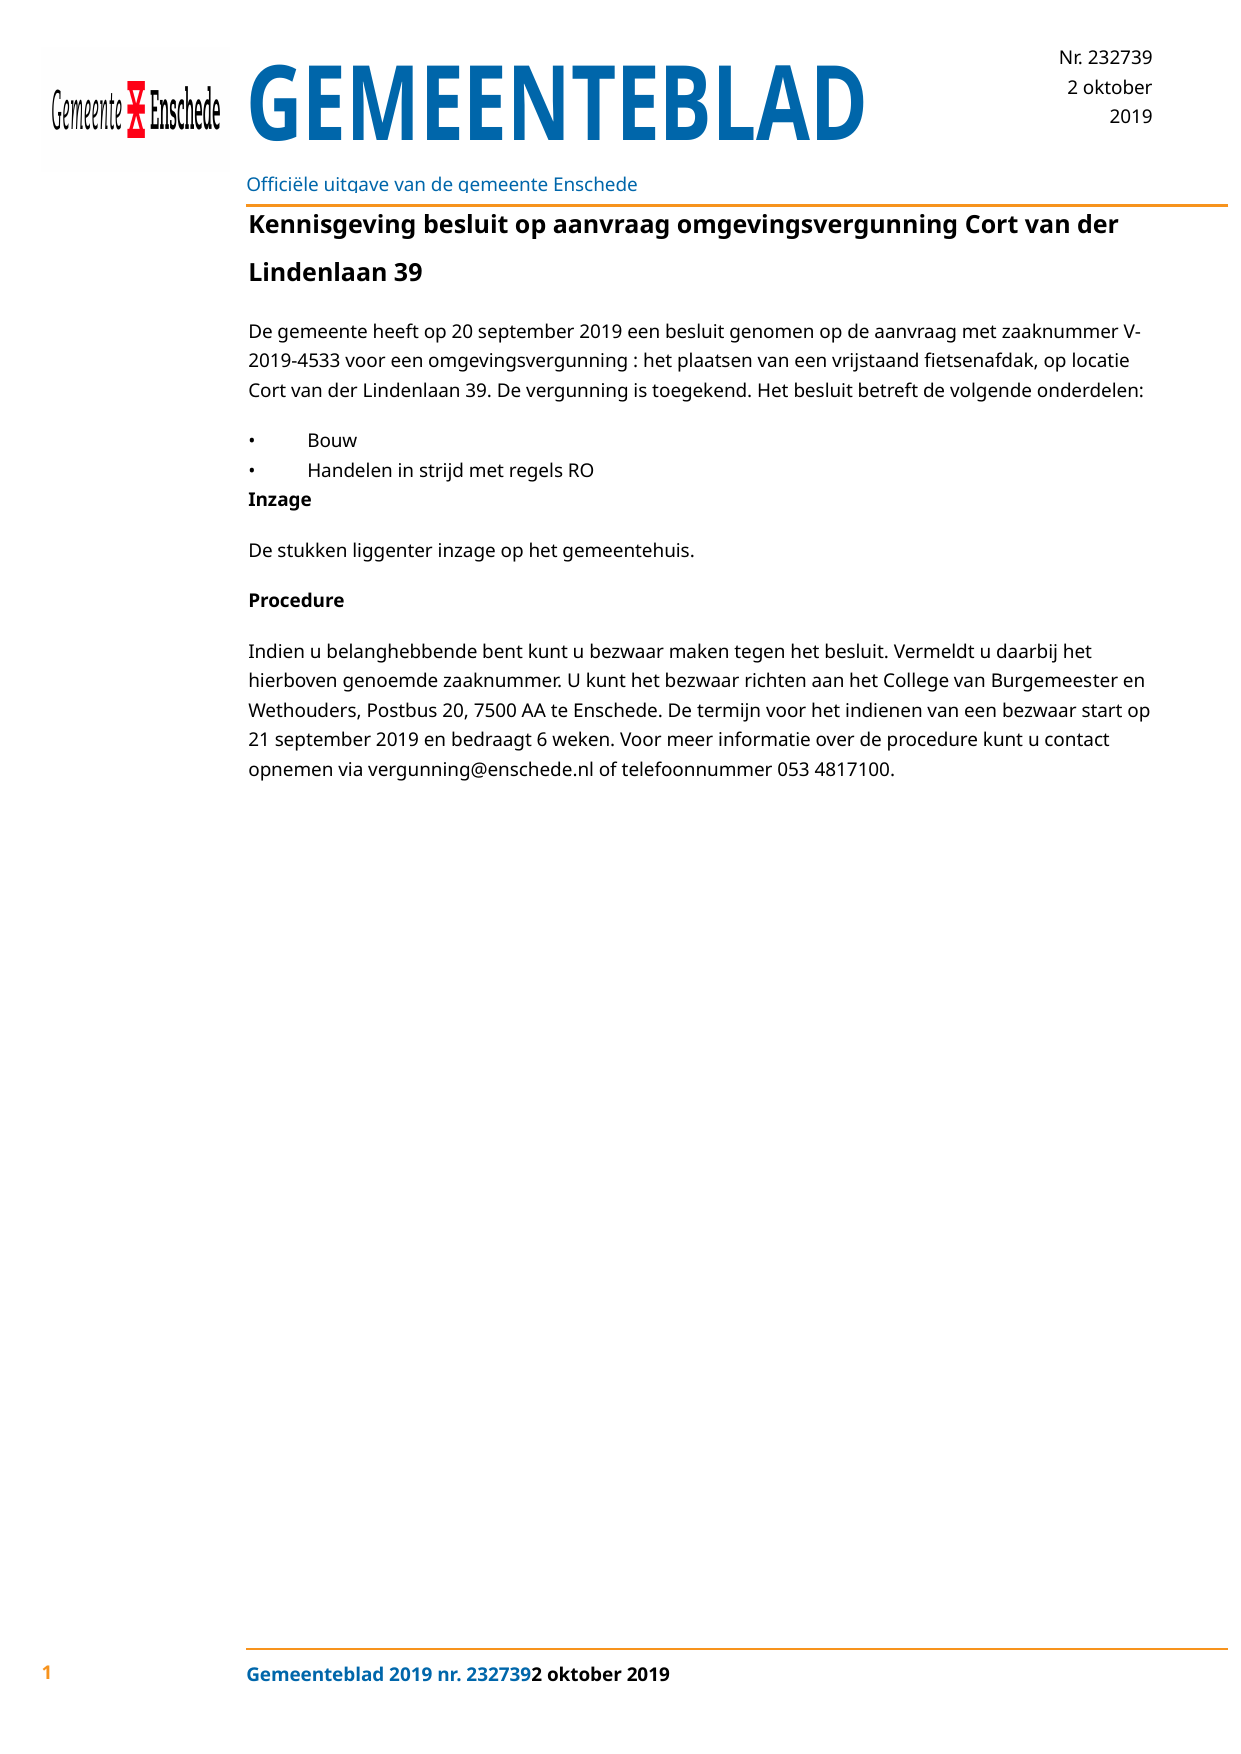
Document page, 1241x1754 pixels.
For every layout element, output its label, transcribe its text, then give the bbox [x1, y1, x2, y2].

picture [41, 47, 231, 172]
text Kennisgeving besluit op aanvraag omgevingsvergunning Cort van der Lindenlaan 39 [248, 207, 1152, 288]
text De stukken liggenter inzage op het gemeentehuis. [248, 537, 1152, 563]
text Inzage [248, 487, 1152, 512]
list Handelen in strijd met regels RO [248, 457, 1152, 483]
list Bouw [248, 427, 1152, 453]
text Indien u belanghebbende bent kunt u bezwaar maken tegen het besluit. Vermeldt u daarbij het hierboven genoemde zaaknummer. U kunt het bezwaar richten aan het College van Burgemees­ter en Wethouders, Postbus 20, 7500 AA te Enschede. De termijn voor het indienen van een bezwaar start op 21 september 2019 en bedraagt 6 weken. Voor meer informatie over de procedure kunt u contact opnemen via vergunning@enschede.nl of telefoonnummer 053 4817100. [248, 638, 1152, 782]
text Procedure [248, 587, 1152, 613]
text De gemeente heeft op 20 september 2019 een besluit genomen op de aanvraag met zaaknummer V-2019-4533 voor een omgevingsvergunning : het plaatsen van een vrijstaand fietsenafdak, op locatie Cort van der Lindenlaan 39. De vergunning is toegekend. Het besluit betreft de volgende onderdelen: [248, 318, 1152, 403]
